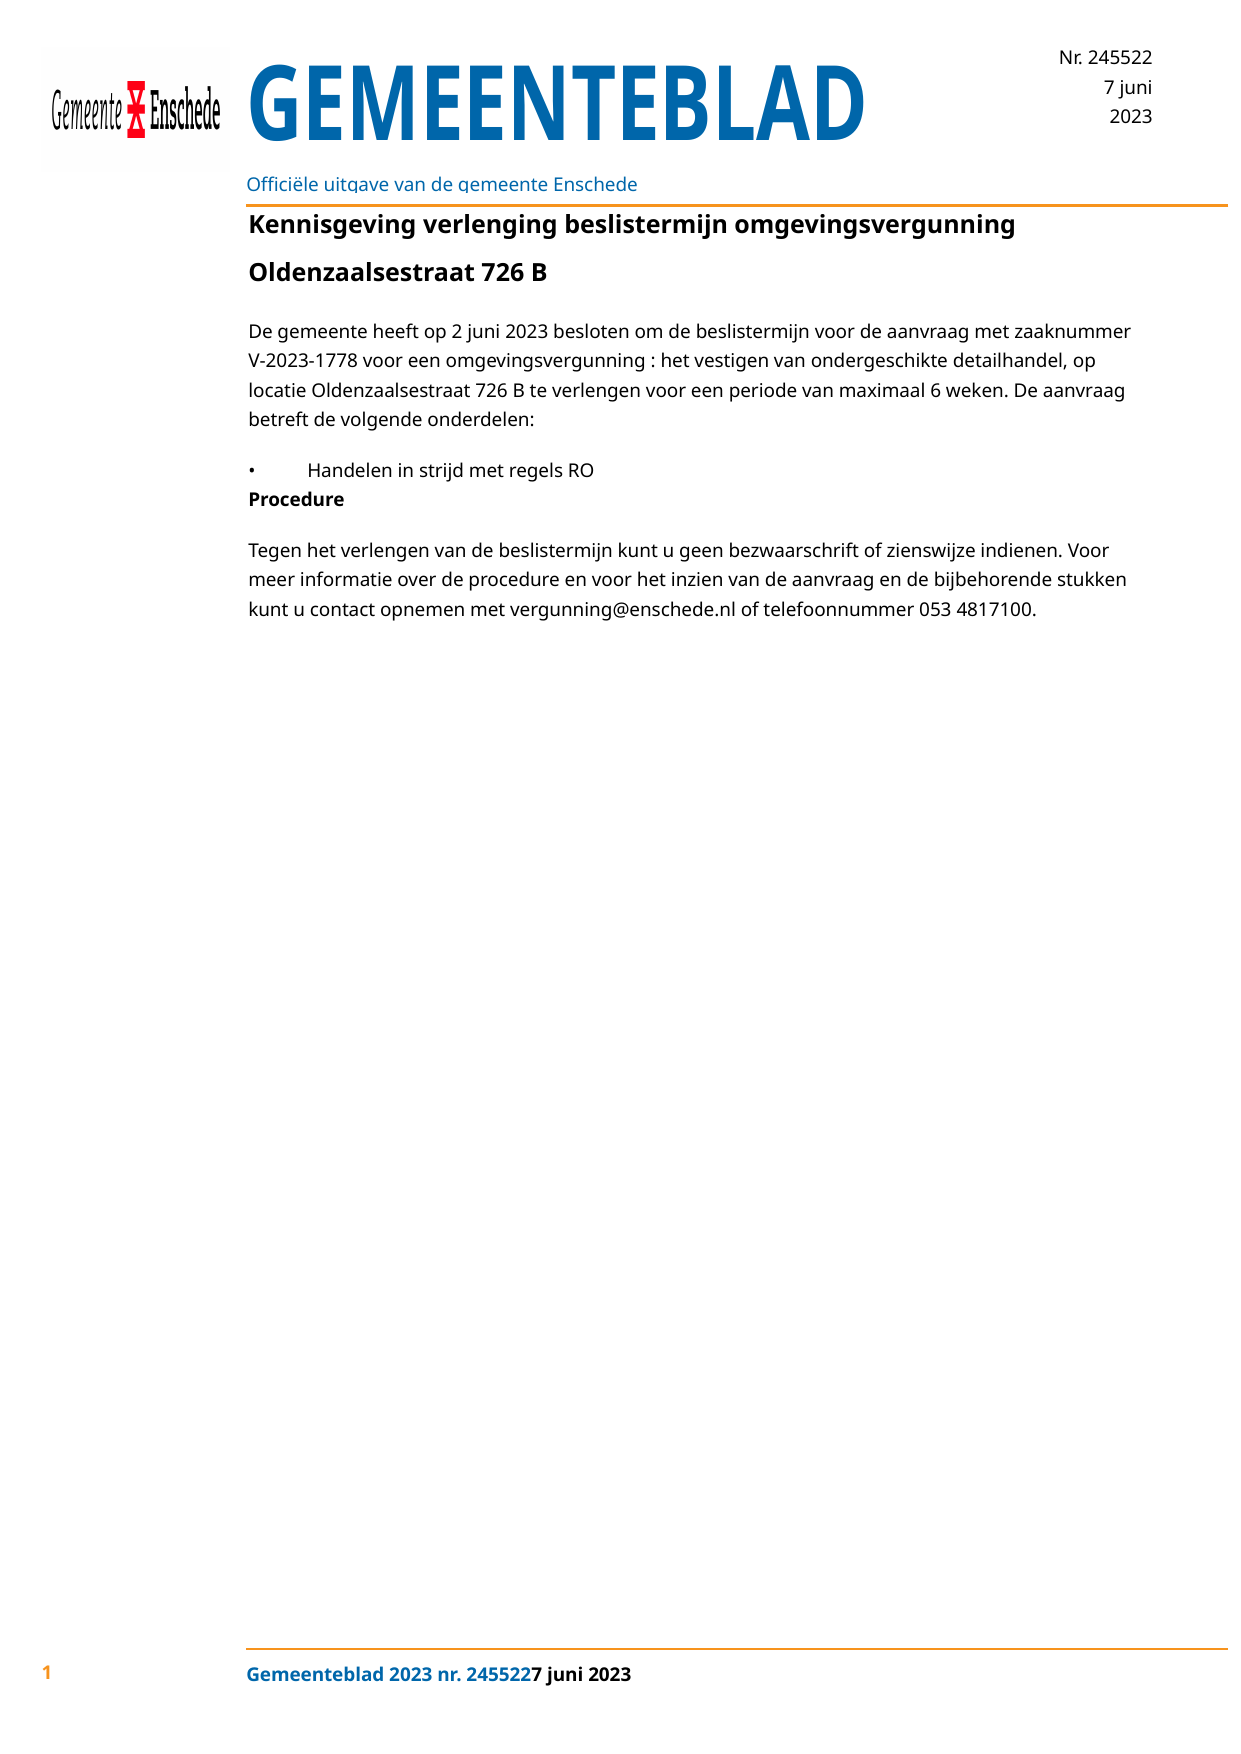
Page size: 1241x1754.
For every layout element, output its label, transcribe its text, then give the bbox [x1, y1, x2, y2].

picture [41, 47, 231, 172]
text Kennisgeving verlenging beslistermijn omgevingsvergunning Oldenzaalsestraat 726 B [248, 207, 1152, 288]
text De gemeente heeft op 2 juni 2023 besloten om de beslistermijn voor de aanvraag met zaaknummer V-2023-1778 voor een omgevingsvergunning : het vestigen van ondergeschikte detailhandel, op locatie Oldenzaalsestraat 726 B te verlengen voor een periode van maximaal 6 weken. De aanvraag betreft de volgende onderdelen: [248, 318, 1152, 432]
text Procedure [248, 487, 1152, 512]
list Handelen in strijd met regels RO [248, 457, 1152, 483]
text Tegen het verlengen van de beslistermijn kunt u geen bezwaarschrift of zienswijze indienen. Voor meer informatie over de procedure en voor het inzien van de aanvraag en de bijbehorende stukken kunt u contact opnemen met vergunning@enschede.nl of telefoonnummer 053 4817100. [248, 537, 1152, 622]
